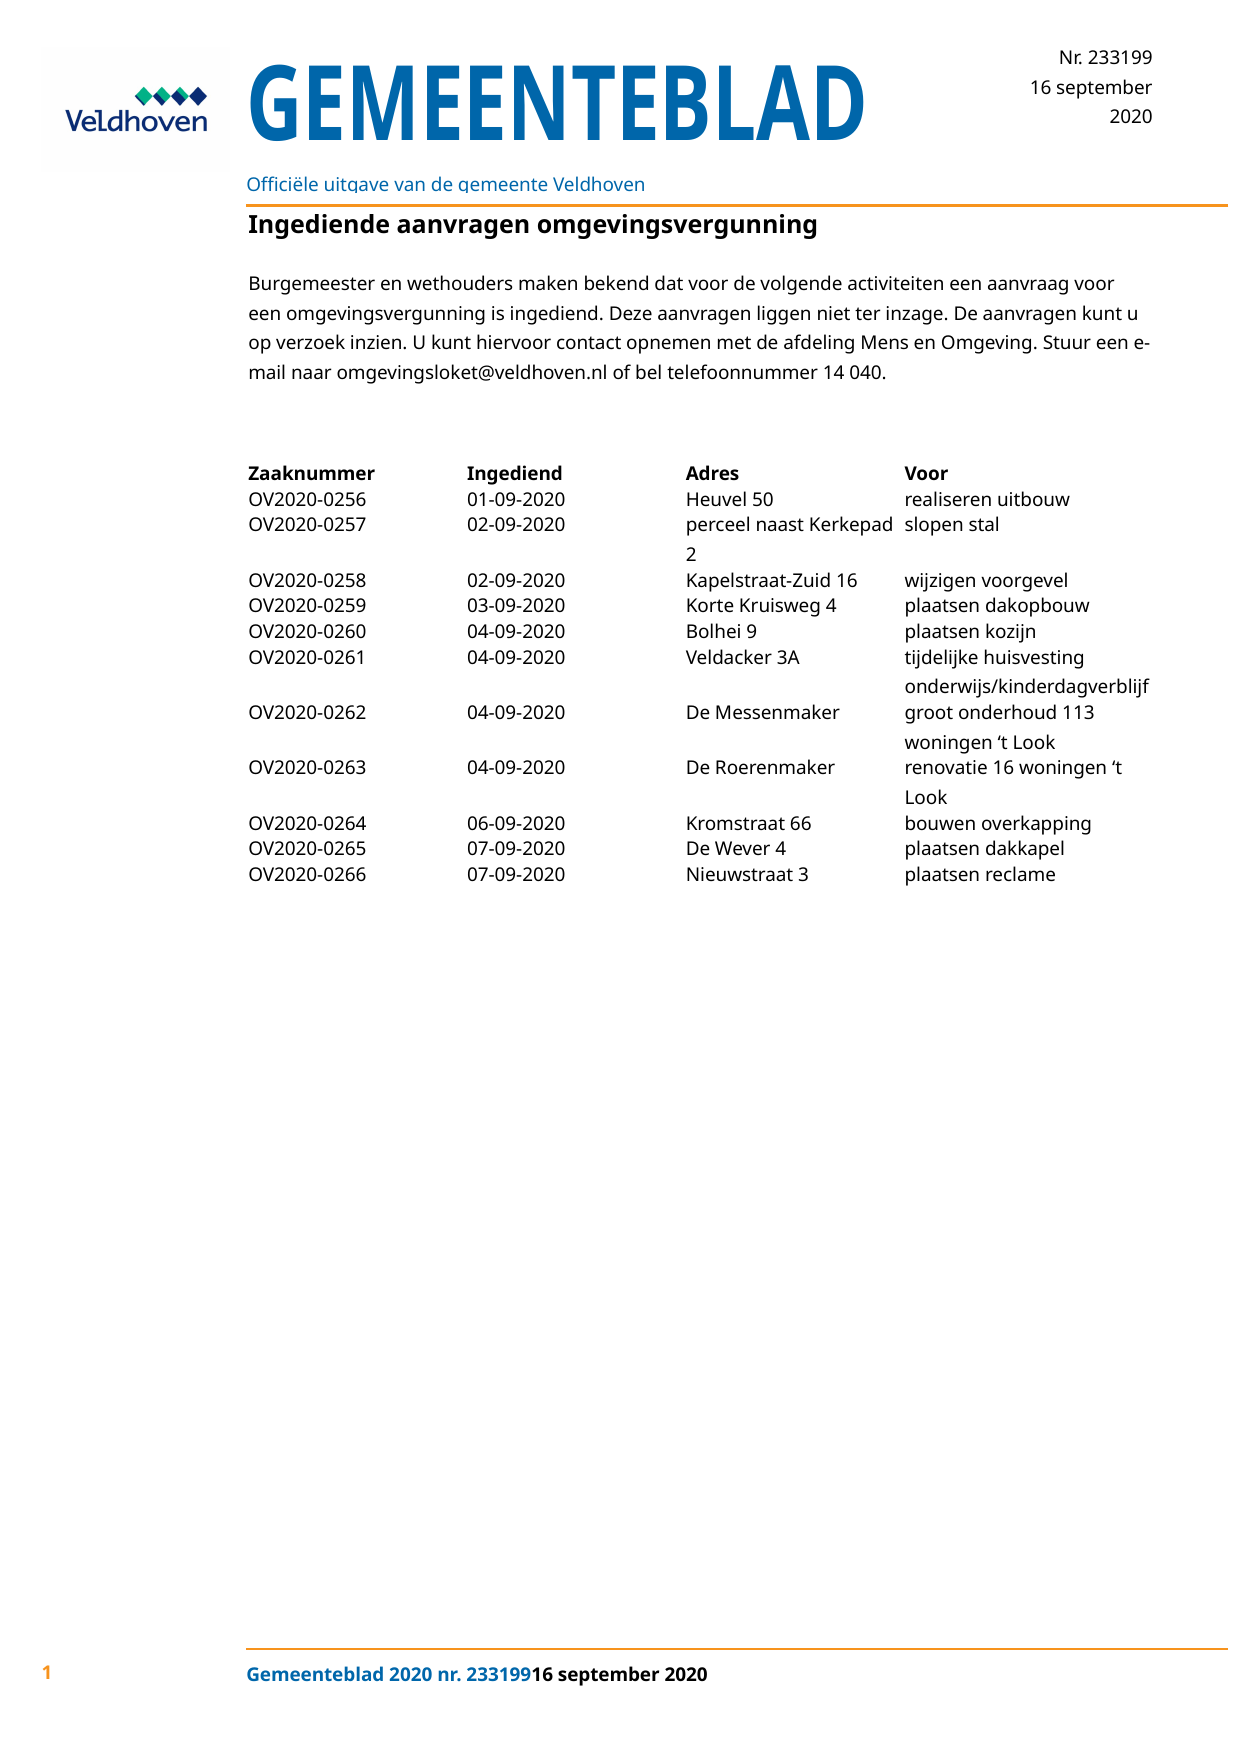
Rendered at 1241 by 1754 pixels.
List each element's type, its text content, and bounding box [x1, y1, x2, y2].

table_cell 06-09-2020 [467, 810, 686, 836]
table_cell slopen stal [904, 511, 1152, 567]
table_cell 04-09-2020 [467, 644, 686, 699]
table_cell 03-09-2020 [467, 593, 686, 618]
table_cell OV2020-0262 [248, 699, 467, 754]
table_cell OV2020-0266 [248, 861, 467, 887]
table_cell Nieuwstraat 3 [686, 861, 904, 887]
table_header Zaaknummer [248, 460, 467, 486]
picture [41, 47, 231, 172]
table_cell OV2020-0257 [248, 511, 467, 567]
table_cell 04-09-2020 [467, 618, 686, 644]
table_cell plaatsen reclame [904, 861, 1152, 887]
table_cell OV2020-0258 [248, 567, 467, 592]
table_cell Kapelstraat-Zuid 16 [686, 567, 904, 592]
table_cell wijzigen voorgevel [904, 567, 1152, 592]
table_cell bouwen overkapping [904, 810, 1152, 836]
text Burgemeester en wethouders maken bekend dat voor de volgende activiteiten een aanvraag voor een omgevingsvergunning is ingediend. Deze aanvragen liggen niet ter inzage. De aanvragen kunt u op verzoek inzien. U kunt hiervoor contact opnemen met de afdeling Mens en Omgeving. Stuur een e-mail naar omgevingsloket@veldhoven.nl of bel telefoonnummer 14 040. [248, 270, 1152, 385]
table_cell OV2020-0256 [248, 486, 467, 511]
table_cell tijdelijke huisvesting onderwijs/kinderdagverblijf [904, 644, 1152, 699]
table_cell perceel naast Kerkepad 2 [686, 511, 904, 567]
table_cell 04-09-2020 [467, 755, 686, 810]
table_cell Kromstraat 66 [686, 810, 904, 836]
table_cell OV2020-0261 [248, 644, 467, 699]
table_cell 04-09-2020 [467, 699, 686, 754]
table_header Adres [686, 460, 904, 486]
table_cell OV2020-0260 [248, 618, 467, 644]
table_cell De Wever 4 [686, 836, 904, 861]
table_cell Korte Kruisweg 4 [686, 593, 904, 618]
table_cell Veldacker 3A [686, 644, 904, 699]
table_cell OV2020-0265 [248, 836, 467, 861]
table_cell Heuvel 50 [686, 486, 904, 511]
table_cell 02-09-2020 [467, 567, 686, 592]
table_cell plaatsen kozijn [904, 618, 1152, 644]
table_cell OV2020-0263 [248, 755, 467, 810]
table_cell 02-09-2020 [467, 511, 686, 567]
table_cell renovatie 16 woningen ‘t Look [904, 755, 1152, 810]
table_cell groot onderhoud 113 woningen ‘t Look [904, 699, 1152, 754]
table_cell 07-09-2020 [467, 861, 686, 887]
table_cell realiseren uitbouw [904, 486, 1152, 511]
table_cell Bolhei 9 [686, 618, 904, 644]
table_cell 01-09-2020 [467, 486, 686, 511]
table_cell plaatsen dakkapel [904, 836, 1152, 861]
table_cell OV2020-0264 [248, 810, 467, 836]
text Ingediende aanvragen omgevingsvergunning [248, 207, 1152, 241]
table_cell plaatsen dakopbouw [904, 593, 1152, 618]
table_cell De Roerenmaker [686, 755, 904, 810]
table_header Ingediend [467, 460, 686, 486]
table_cell De Messenmaker [686, 699, 904, 754]
table_header Voor [904, 460, 1152, 486]
table_cell OV2020-0259 [248, 593, 467, 618]
table_cell 07-09-2020 [467, 836, 686, 861]
